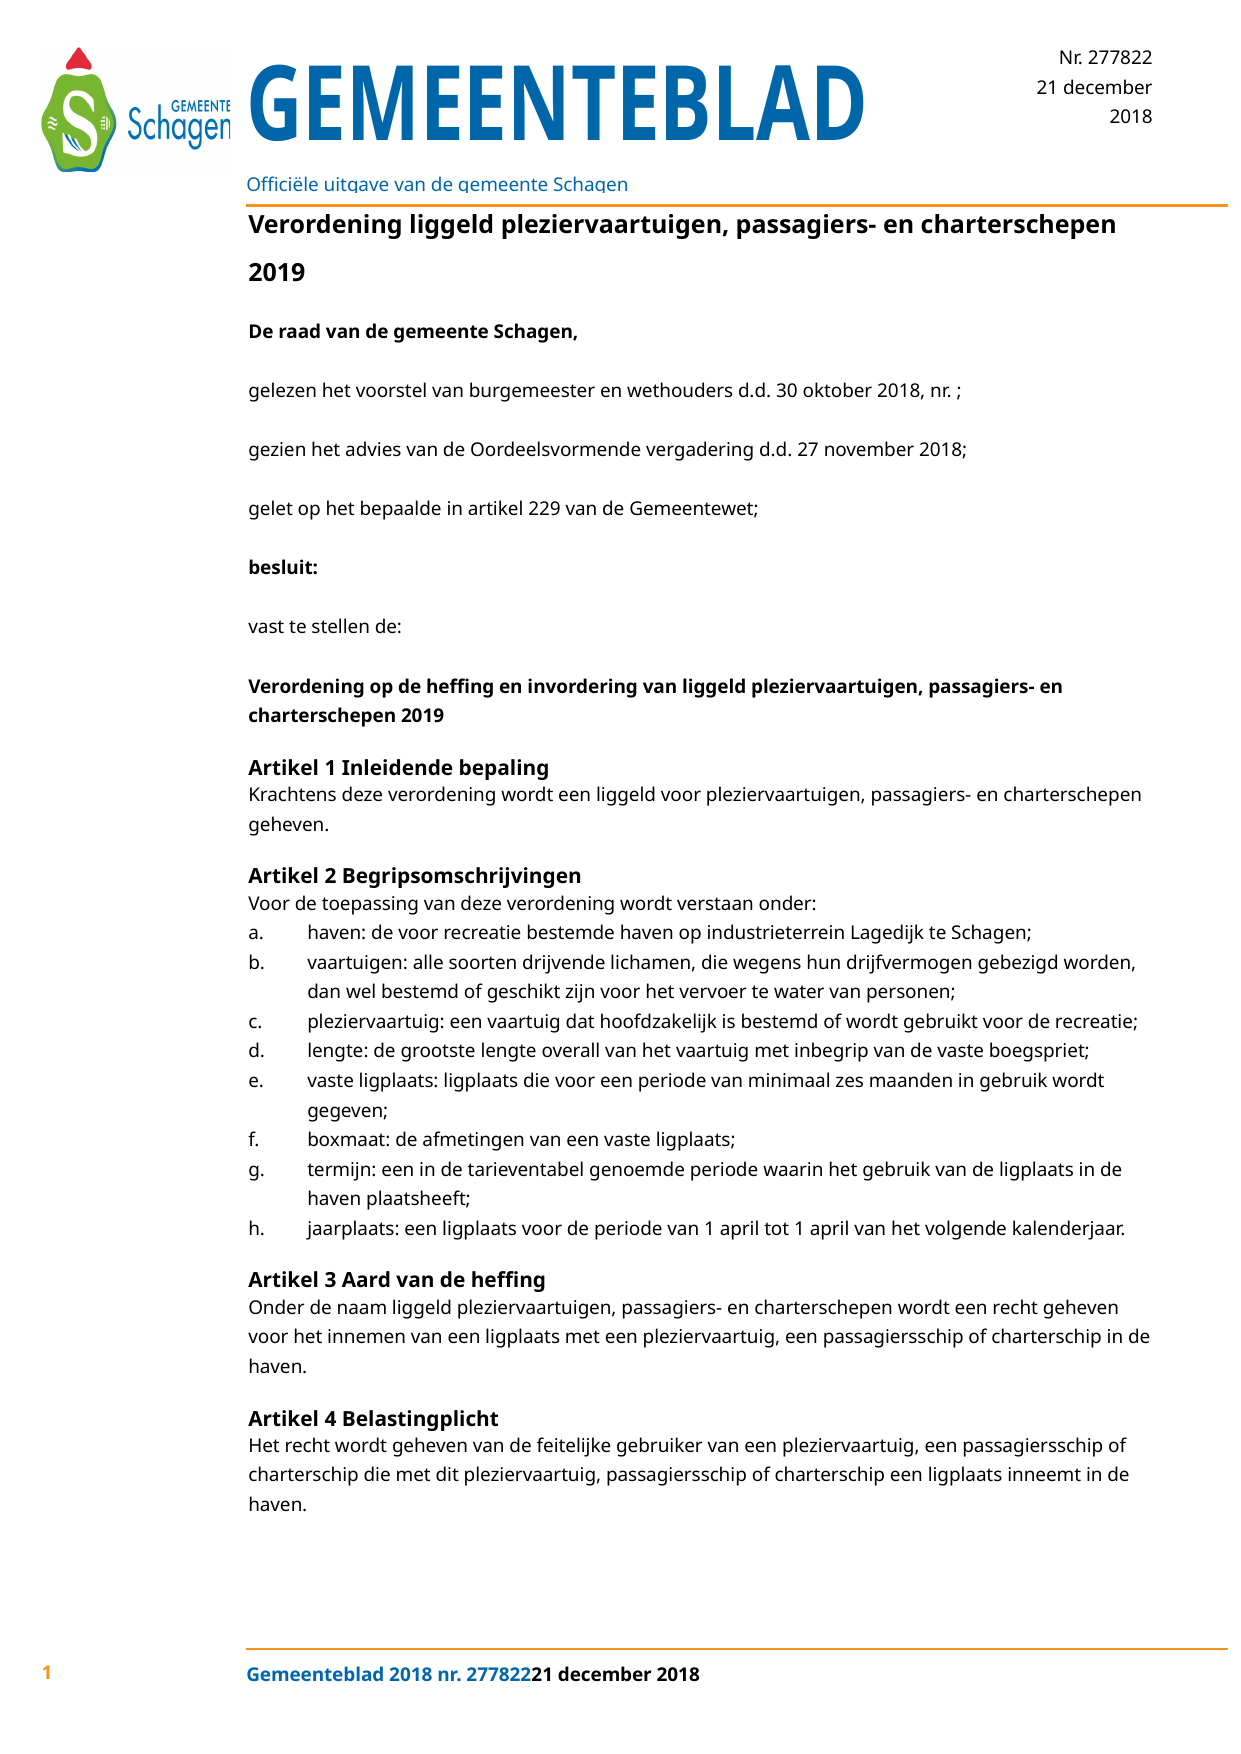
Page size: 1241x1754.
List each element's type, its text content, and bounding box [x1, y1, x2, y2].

text gelezen het voorstel van burgemeester en wethouders d.d. 30 oktober 2018, nr. ; [248, 377, 1152, 403]
list boxmaat: de afmetingen van een vaste ligplaats; [248, 1126, 1152, 1152]
text Verordening op de heffing en invordering van liggeld pleziervaartuigen, passagiers- en charterschepen 2019 [248, 673, 1152, 728]
list jaarplaats: een ligplaats voor de periode van 1 april tot 1 april van het volgende kalenderjaar. [248, 1215, 1152, 1241]
text Het recht wordt geheven van de feitelijke gebruiker van een pleziervaartuig, een passagiersschip of charterschip die met dit pleziervaartuig, passagiersschip of charterschip een ligplaats inneemt in de haven. [248, 1432, 1152, 1517]
text De raad van de gemeente Schagen, [248, 318, 1152, 344]
list haven: de voor recreatie bestemde haven op industrieterrein Lagedijk te Schagen; [248, 919, 1152, 945]
picture [41, 47, 231, 172]
text Voor de toepassing van deze verordening wordt verstaan onder: [248, 890, 1152, 916]
text Onder de naam liggeld pleziervaartuigen, passagiers- en charterschepen wordt een recht geheven voor het innemen van een ligplaats met een pleziervaartuig, een passagiersschip of charterschip in de haven. [248, 1294, 1152, 1379]
list pleziervaartuig: een vaartuig dat hoofdzakelijk is bestemd of wordt gebruikt voor de recreatie; [248, 1008, 1152, 1034]
text Artikel 1 Inleidende bepaling [248, 753, 1152, 781]
text Krachtens deze verordening wordt een liggeld voor pleziervaartuigen, passagiers- en charterschepen geheven. [248, 781, 1152, 837]
list vaartuigen: alle soorten drijvende lichamen, die wegens hun drijfvermogen gebezigd worden, dan wel bestemd of geschikt zijn voor het vervoer te water van personen; [248, 949, 1152, 1004]
text Verordening liggeld pleziervaartuigen, passagiers- en charterschepen 2019 [248, 207, 1152, 288]
list vaste ligplaats: ligplaats die voor een periode van minimaal zes maanden in gebruik wordt gegeven; [248, 1067, 1152, 1123]
list lengte: de grootste lengte overall van het vaartuig met inbegrip van de vaste boegspriet; [248, 1038, 1152, 1063]
text vast te stellen de: [248, 614, 1152, 639]
text Artikel 2 Begripsomschrijvingen [248, 861, 1152, 890]
text gelet op het bepaalde in artikel 229 van de Gemeentewet; [248, 495, 1152, 521]
text besluit: [248, 554, 1152, 580]
list termijn: een in de tarieventabel genoemde periode waarin het gebruik van de ligplaats in de haven plaatsheeft; [248, 1156, 1152, 1211]
text Artikel 3 Aard van de heffing [248, 1266, 1152, 1294]
text Artikel 4 Belastingplicht [248, 1404, 1152, 1432]
text gezien het advies van de Oordeelsvormende vergadering d.d. 27 november 2018; [248, 436, 1152, 462]
